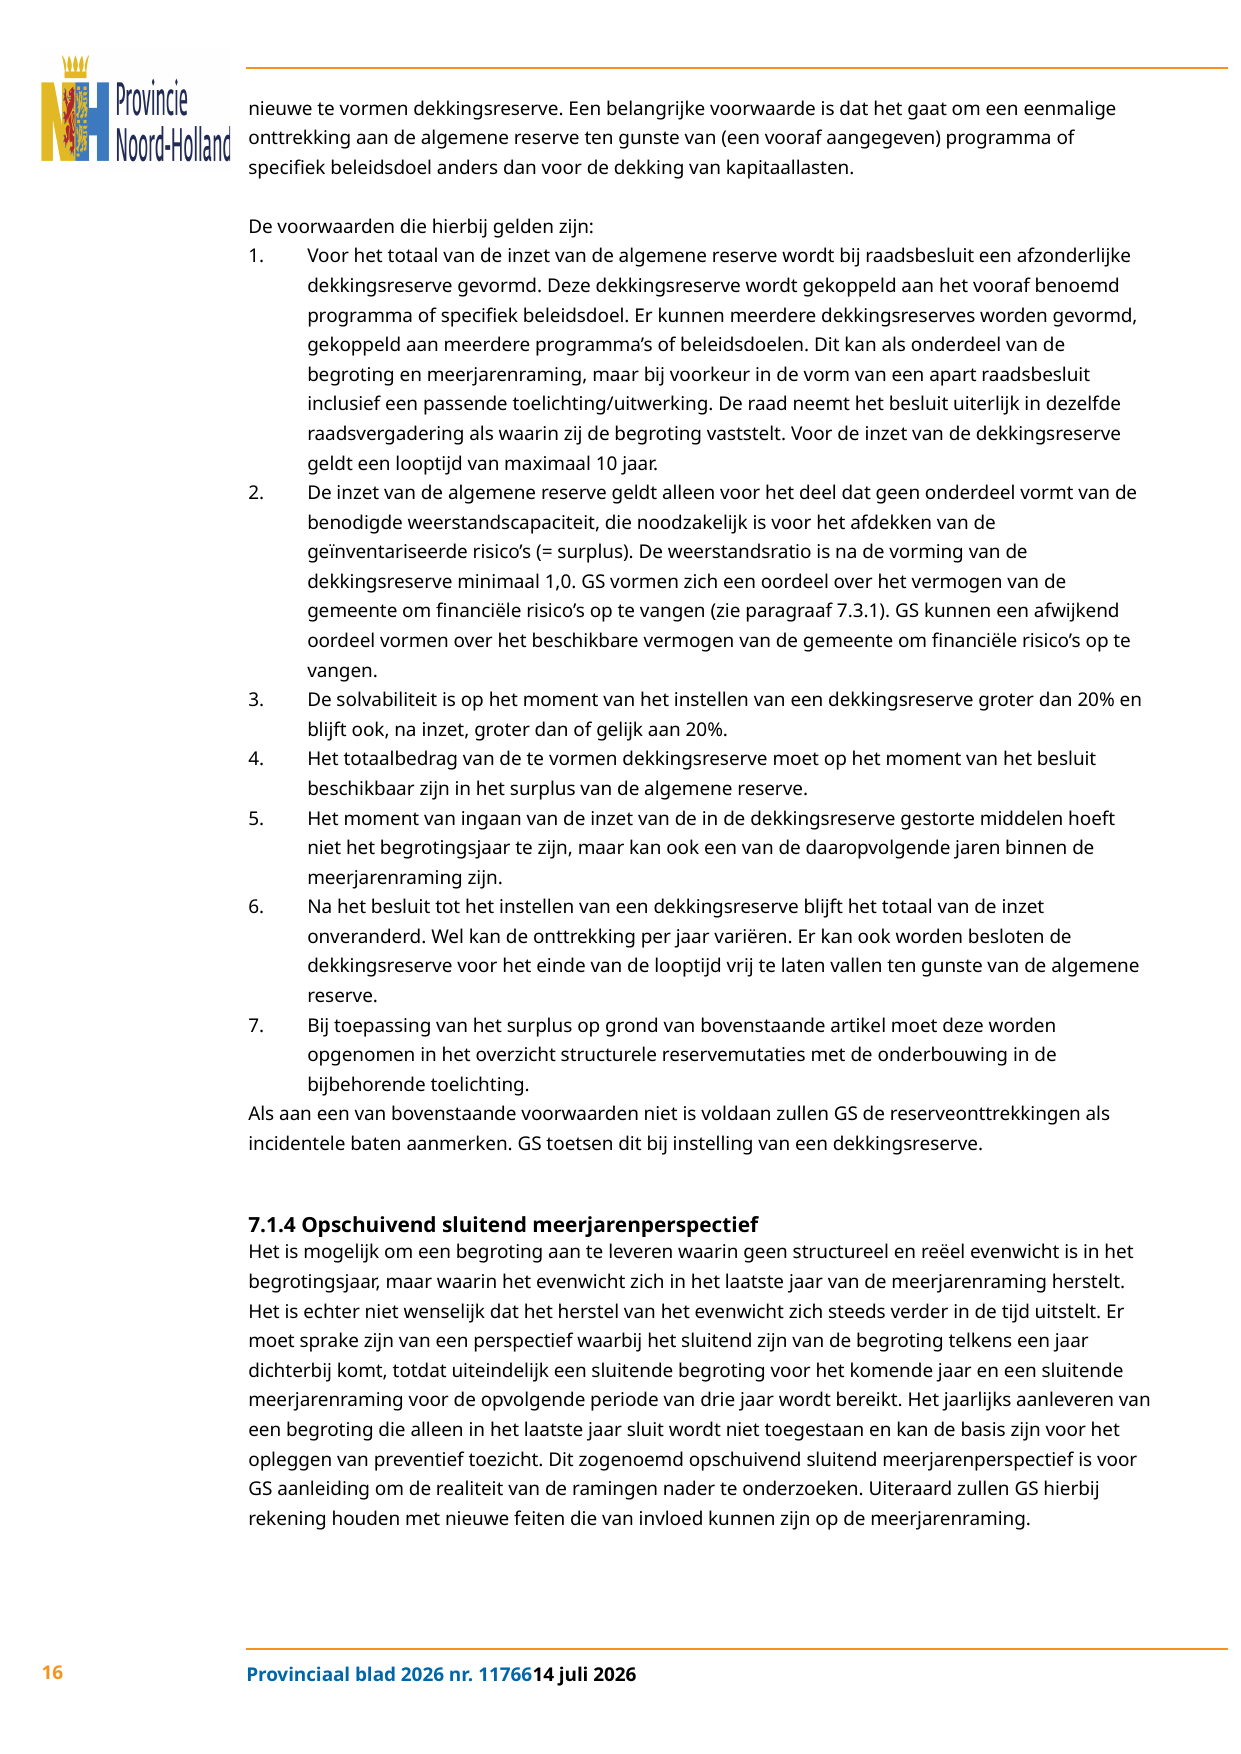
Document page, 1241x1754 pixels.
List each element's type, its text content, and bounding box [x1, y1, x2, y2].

picture [41, 47, 231, 172]
text 7.1.4 Opschuivend sluitend meerjarenperspectief [248, 1210, 1152, 1239]
list Bij toepassing van het surplus op grond van bovenstaande artikel moet deze worden opgenomen in het overzicht structurele reservemutaties met de onderbouwing in de bijbehorende toelichting. [248, 1012, 1152, 1097]
list Het moment van ingaan van de inzet van de in de dekkingsreserve gestorte middelen hoeft niet het begrotingsjaar te zijn, maar kan ook een van de daaropvolgende jaren binnen de meerjarenraming zijn. [248, 805, 1152, 890]
text De voorwaarden die hierbij gelden zijn: [248, 213, 1152, 239]
text Als aan een van bovenstaande voorwaarden niet is voldaan zullen GS de reserveonttrekkingen als incidentele baten aanmerken. GS toetsen dit bij instelling van een dekkingsreserve. [248, 1101, 1152, 1156]
text Het is mogelijk om een begroting aan te leveren waarin geen structureel en reëel evenwicht is in het begrotingsjaar, maar waarin het evenwicht zich in het laatste jaar van de meerjarenraming herstelt. Het is echter niet wenselijk dat het herstel van het evenwicht zich steeds verder in de tijd uitstelt. Er moet sprake zijn van een perspectief waarbij het sluitend zijn van de begroting telkens een jaar dichterbij komt, totdat uiteindelijk een sluitende begroting voor het komende jaar en een sluitende meerjarenraming voor de opvolgende periode van drie jaar wordt bereikt. Het jaarlijks aanleveren van een begroting die alleen in het laatste jaar sluit wordt niet toegestaan en kan de basis zijn voor het opleggen van preventief toezicht. Dit zogenoemd opschuivend sluitend meerjarenperspectief is voor GS aanleiding om de realiteit van de ramingen nader te onderzoeken. Uiteraard zullen GS hierbij rekening houden met nieuwe feiten die van invloed kunnen zijn op de meerjarenraming. [248, 1239, 1152, 1531]
list Het totaalbedrag van de te vormen dekkingsreserve moet op het moment van het besluit beschikbaar zijn in het surplus van de algemene reserve. [248, 746, 1152, 801]
text nieuwe te vormen dekkingsreserve. Een belangrijke voorwaarde is dat het gaat om een eenmalige onttrekking aan de algemene reserve ten gunste van (een vooraf aangegeven) programma of specifiek beleidsdoel anders dan voor de dekking van kapitaallasten. [248, 95, 1152, 180]
list De inzet van de algemene reserve geldt alleen voor het deel dat geen onderdeel vormt van de benodigde weerstandscapaciteit, die noodzakelijk is voor het afdekken van de geïnventariseerde risico’s (= surplus). De weerstandsratio is na de vorming van de dekkingsreserve minimaal 1,0. GS vormen zich een oordeel over het vermogen van de gemeente om financiële risico’s op te vangen (zie paragraaf 7.3.1). GS kunnen een afwijkend oordeel vormen over het beschikbare vermogen van de gemeente om financiële risico’s op te vangen. [248, 479, 1152, 683]
list Na het besluit tot het instellen van een dekkingsreserve blijft het totaal van de inzet onveranderd. Wel kan de onttrekking per jaar variëren. Er kan ook worden besloten de dekkingsreserve voor het einde van de looptijd vrij te laten vallen ten gunste van de algemene reserve. [248, 893, 1152, 1008]
list Voor het totaal van de inzet van de algemene reserve wordt bij raadsbesluit een afzonderlijke dekkingsreserve gevormd. Deze dekkingsreserve wordt gekoppeld aan het vooraf benoemd programma of specifiek beleidsdoel. Er kunnen meerdere dekkingsreserves worden gevormd, gekoppeld aan meerdere programma’s of beleidsdoelen. Dit kan als onderdeel van de begroting en meerjarenraming, maar bij voorkeur in de vorm van een apart raadsbesluit inclusief een passende toelichting/uitwerking. De raad neemt het besluit uiterlijk in dezelfde raadsvergadering als waarin zij de begroting vaststelt. Voor de inzet van de dekkingsreserve geldt een looptijd van maximaal 10 jaar. [248, 243, 1152, 476]
list De solvabiliteit is op het moment van het instellen van een dekkingsreserve groter dan 20% en blijft ook, na inzet, groter dan of gelijk aan 20%. [248, 686, 1152, 742]
